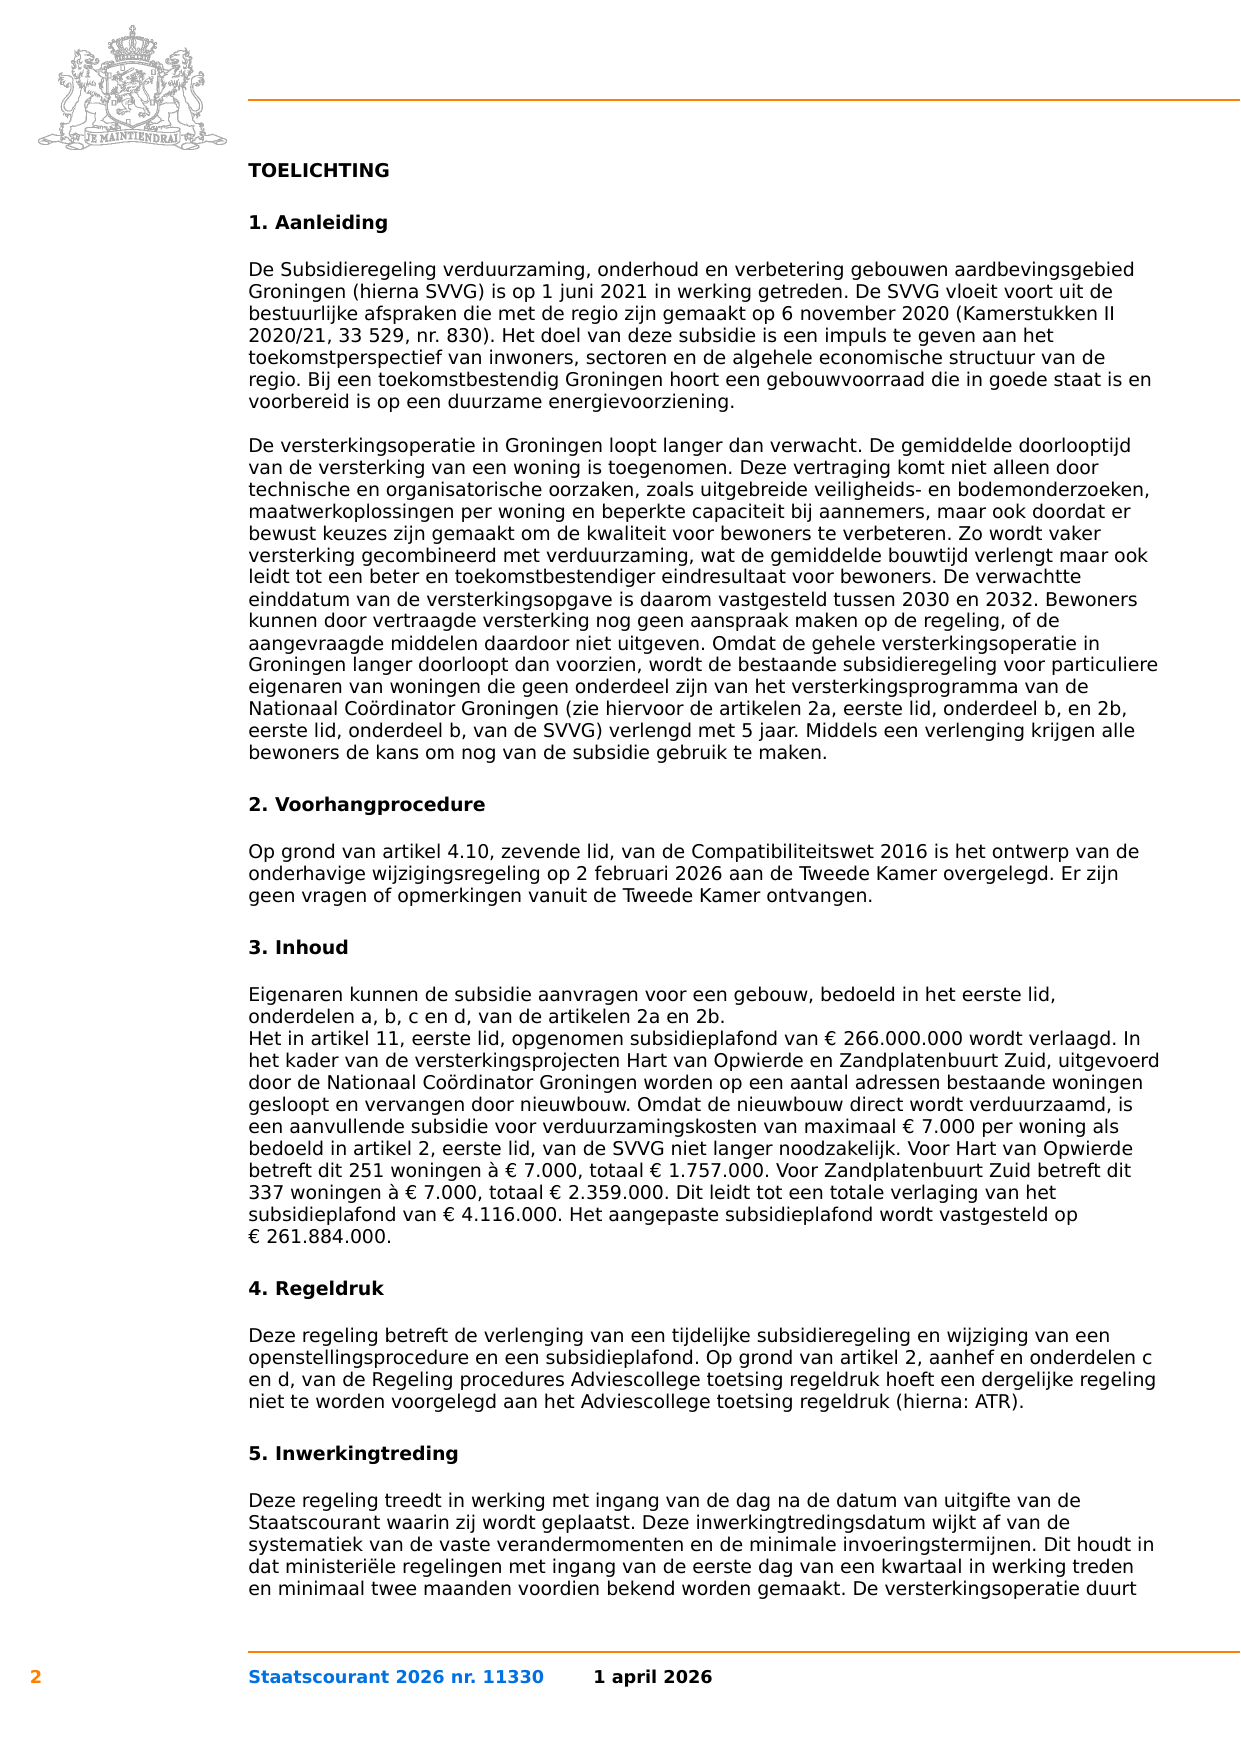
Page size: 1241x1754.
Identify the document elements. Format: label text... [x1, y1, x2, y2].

text Eigenaren kunnen de subsidie aanvragen voor een gebouw, bedoeld in het eerste lid, onderdelen a, b, c en d, van de artikelen 2a en 2b. [248, 984, 1163, 1028]
picture [38, 25, 227, 150]
text Deze regeling treedt in werking met ingang van de dag na de datum van uitgifte van de Staatscourant waarin zij wordt geplaatst. Deze inwerkingtredingsdatum wijkt af van de systematiek van de vaste verandermomenten en de minimale invoeringstermijnen. Dit houdt in dat ministeriële regelingen met ingang van de eerste dag van een kwartaal in werking treden en minimaal twee maanden voordien bekend worden gemaakt. De versterkingsoperatie duurt [248, 1490, 1163, 1600]
text De Subsidieregeling verduurzaming, onderhoud en verbetering gebouwen aardbevingsgebied Groningen (hierna SVVG) is op 1 juni 2021 in werking getreden. De SVVG vloeit voort uit de bestuurlijke afspraken die met de regio zijn gemaakt op 6 november 2020 (Kamerstukken II 2020/21, 33 529, nr. 830). Het doel van deze subsidie is een impuls te geven aan het toekomstperspectief van inwoners, sectoren en de algehele economische structuur van de regio. Bij een toekomstbestendig Groningen hoort een gebouwvoorraad die in goede staat is en voorbereid is op een duurzame energievoorziening. [248, 259, 1163, 413]
subtitle 1. Aanleiding [248, 212, 1163, 234]
subtitle 3. Inhoud [248, 937, 1163, 959]
text De versterkingsoperatie in Groningen loopt langer dan verwacht. De gemiddelde doorlooptijd van de versterking van een woning is toegenomen. Deze vertraging komt niet alleen door technische en organisatorische oorzaken, zoals uitgebreide veiligheids- en bodemonderzoeken, maatwerkoplossingen per woning en beperkte capaciteit bij aannemers, maar ook doordat er bewust keuzes zijn gemaakt om de kwaliteit voor bewoners te verbeteren. Zo wordt vaker versterking gecombineerd met verduurzaming, wat de gemiddelde bouwtijd verlengt maar ook leidt tot een beter en toekomstbestendiger eindresultaat voor bewoners. De verwachtte einddatum van de versterkingsopgave is daarom vastgesteld tussen 2030 en 2032. Bewoners kunnen door vertraagde versterking nog geen aanspraak maken op de regeling, of de aangevraagde middelen daardoor niet uitgeven. Omdat de gehele versterkingsoperatie in Groningen langer doorloopt dan voorzien, wordt de bestaande subsidieregeling voor particuliere eigenaren van woningen die geen onderdeel zijn van het versterkingsprogramma van de Nationaal Coördinator Groningen (zie hiervoor de artikelen 2a, eerste lid, onderdeel b, en 2b, eerste lid, onderdeel b, van de SVVG) verlengd met 5 jaar. Middels een verlenging krijgen alle bewoners de kans om nog van de subsidie gebruik te maken. [248, 434, 1163, 764]
subtitle 4. Regeldruk [248, 1278, 1163, 1300]
subtitle 2. Voorhangprocedure [248, 794, 1163, 816]
text Het in artikel 11, eerste lid, opgenomen subsidieplafond van € 266.000.000 wordt verlaagd. In het kader van de versterkingsprojecten Hart van Opwierde en Zandplatenbuurt Zuid, uitgevoerd door de Nationaal Coördinator Groningen worden op een aantal adressen bestaande woningen gesloopt en vervangen door nieuwbouw. Omdat de nieuwbouw direct wordt verduurzaamd, is een aanvullende subsidie voor verduurzamingskosten van maximaal € 7.000 per woning als bedoeld in artikel 2, eerste lid, van de SVVG niet langer noodzakelijk. Voor Hart van Opwierde betreft dit 251 woningen à € 7.000, totaal € 1.757.000. Voor Zandplatenbuurt Zuid betreft dit 337 woningen à € 7.000, totaal € 2.359.000. Dit leidt tot een totale verlaging van het subsidieplafond van € 4.116.000. Het aangepaste subsidieplafond wordt vastgesteld op € 261.884.000. [248, 1028, 1163, 1248]
text Op grond van artikel 4.10, zevende lid, van de Compatibiliteitswet 2016 is het ontwerp van de onderhavige wijzigingsregeling op 2 februari 2026 aan de Tweede Kamer overgelegd. Er zijn geen vragen of opmerkingen vanuit de Tweede Kamer ontvangen. [248, 841, 1163, 907]
subtitle 5. Inwerkingtreding [248, 1443, 1163, 1465]
text Deze regeling betreft de verlenging van een tijdelijke subsidieregeling en wijziging van een openstellingsprocedure en een subsidieplafond. Op grond van artikel 2, aanhef en onderdelen c en d, van de Regeling procedures Adviescollege toetsing regeldruk hoeft een dergelijke regeling niet te worden voorgelegd aan het Adviescollege toetsing regeldruk (hierna: ATR). [248, 1325, 1163, 1413]
subtitle TOELICHTING [248, 160, 1163, 182]
